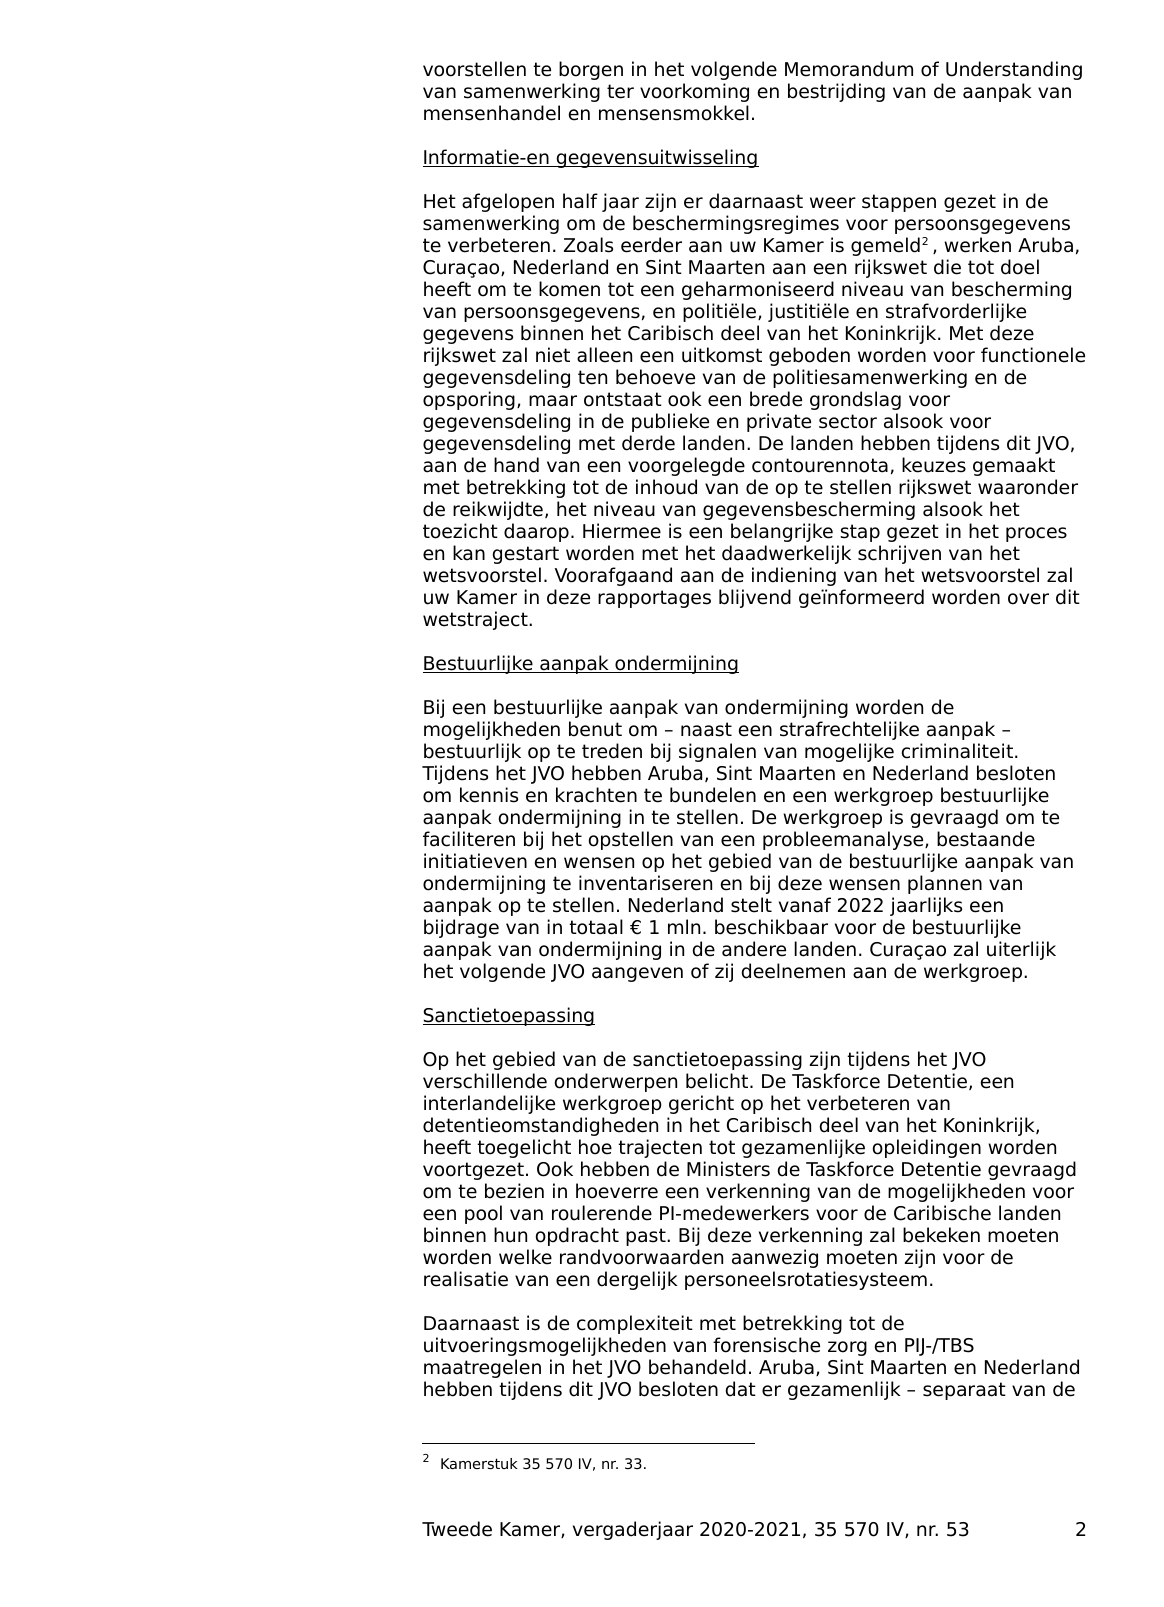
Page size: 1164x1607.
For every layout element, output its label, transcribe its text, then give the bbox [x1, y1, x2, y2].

text Bij een bestuurlijke aanpak van ondermijning worden de mogelijkheden benut om – naast een strafrechtelijke aanpak – bestuurlijk op te treden bij signalen van mogelijke criminaliteit. Tijdens het JVO hebben Aruba, Sint Maarten en Nederland besloten om kennis en krachten te bundelen en een werkgroep bestuurlijke aanpak ondermijning in te stellen. De werkgroep is gevraagd om te faciliteren bij het opstellen van een probleemanalyse, bestaande initiatieven en wensen op het gebied van de bestuurlijke aanpak van ondermijning te inventariseren en bij deze wensen plannen van aanpak op te stellen. Nederland stelt vanaf 2022 jaarlijks een bijdrage van in totaal € 1 mln. beschikbaar voor de bestuurlijke aanpak van ondermijning in de andere landen. Curaçao zal uiterlijk het volgende JVO aangeven of zij deelnemen aan de werkgroep. [422, 697, 1087, 983]
text Het afgelopen half jaar zijn er daarnaast weer stappen gezet in de samenwerking om de beschermingsregimes voor persoonsgegevens te verbeteren. Zoals eerder aan uw Kamer is gemeld, werken Aruba, Curaçao, Nederland en Sint Maarten aan een rijkswet die tot doel heeft om te komen tot een geharmoniseerd niveau van bescherming van persoonsgegevens, en politiële, justitiële en strafvorderlijke gegevens binnen het Caribisch deel van het Koninkrijk. Met deze rijkswet zal niet alleen een uitkomst geboden worden voor functionele gegevensdeling ten behoeve van de politiesamenwerking en de opsporing, maar ontstaat ook een brede grondslag voor gegevensdeling in de publieke en private sector alsook voor gegevensdeling met derde landen. De landen hebben tijdens dit JVO, aan de hand van een voorgelegde contourennota, keuzes gemaakt met betrekking tot de inhoud van de op te stellen rijkswet waaronder de reikwijdte, het niveau van gegevensbescherming alsook het toezicht daarop. Hiermee is een belangrijke stap gezet in het proces en kan gestart worden met het daadwerkelijk schrijven van het wetsvoorstel. Voorafgaand aan de indiening van het wetsvoorstel zal uw Kamer in deze rapportages blijvend geïnformeerd worden over dit wetstraject. [422, 191, 1087, 631]
text Kamerstuk 35 570 IV, nr. 33. [422, 1452, 1087, 1474]
subtitle Bestuurlijke aanpak ondermijning [422, 653, 1087, 675]
text Op het gebied van de sanctietoepassing zijn tijdens het JVO verschillende onderwerpen belicht. De Taskforce Detentie, een interlandelijke werkgroep gericht op het verbeteren van detentieomstandigheden in het Caribisch deel van het Koninkrijk, heeft toegelicht hoe trajecten tot gezamenlijke opleidingen worden voortgezet. Ook hebben de Ministers de Taskforce Detentie gevraagd om te bezien in hoeverre een verkenning van de mogelijkheden voor een pool van roulerende PI-medewerkers voor de Caribische landen binnen hun opdracht past. Bij deze verkenning zal bekeken moeten worden welke randvoorwaarden aanwezig moeten zijn voor de realisatie van een dergelijk personeelsrotatiesysteem. [422, 1049, 1087, 1291]
subtitle Informatie-en gegevensuitwisseling [422, 147, 1087, 169]
text voorstellen te borgen in het volgende Memorandum of Understanding van samenwerking ter voorkoming en bestrijding van de aanpak van mensenhandel en mensensmokkel. [422, 59, 1087, 125]
text Daarnaast is de complexiteit met betrekking tot de uitvoeringsmogelijkheden van forensische zorg en PIJ-/TBS maatregelen in het JVO behandeld. Aruba, Sint Maarten en Nederland hebben tijdens dit JVO besloten dat er gezamenlijk – separaat van de [422, 1313, 1087, 1401]
subtitle Sanctietoepassing [422, 1005, 1087, 1027]
